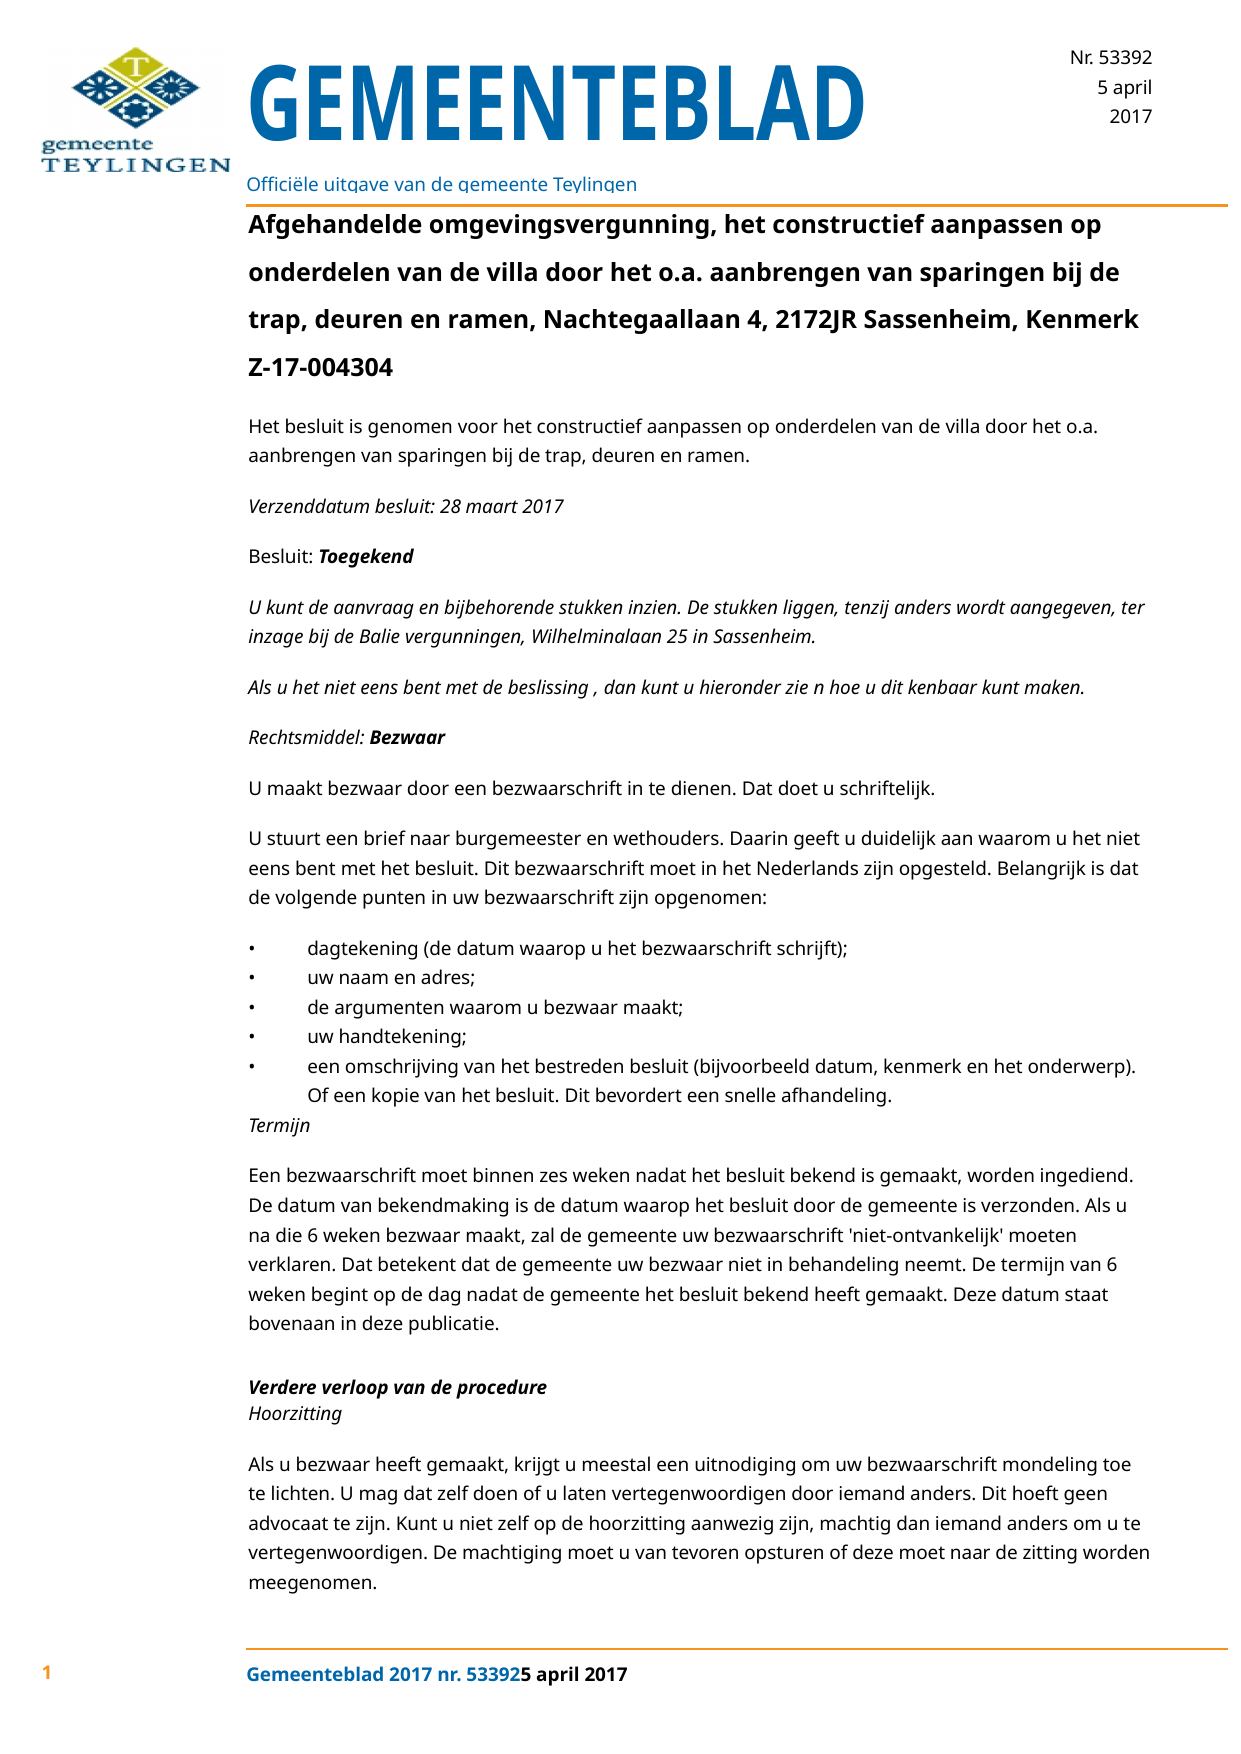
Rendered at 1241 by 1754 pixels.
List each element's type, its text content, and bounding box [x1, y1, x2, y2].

text Het besluit is genomen voor het constructief aanpassen op onderdelen van de villa door het o.a. aanbrengen van sparingen bij de trap, deuren en ramen. [248, 413, 1152, 468]
text Als u het niet eens bent met de beslissing , dan kunt u hieronder zie n hoe u dit kenbaar kunt maken. [248, 674, 1152, 700]
text Afgehandelde omgevingsvergunning, het constructief aanpassen op onderdelen van de villa door het o.a. aanbrengen van sparingen bij de trap, deuren en ramen, Nachtegaallaan 4, 2172JR Sassenheim, Kenmerk Z-17-004304 [248, 207, 1152, 384]
text Als u bezwaar heeft gemaakt, krijgt u meestal een uitnodiging om uw bezwaarschrift mondeling toe te lichten. U mag dat zelf doen of u laten vertegenwoordigen door iemand anders. Dit hoeft geen advocaat te zijn. Kunt u niet zelf op de hoorzitting aanwezig zijn, machtig dan iemand anders om u te vertegenwoordigen. De machtiging moet u van tevoren opsturen of deze moet naar de zitting worden meegenomen. [248, 1451, 1152, 1595]
list uw handtekening; [248, 1023, 1152, 1049]
text Termijn [248, 1112, 1152, 1138]
list een omschrijving van het bestreden besluit (bijvoorbeeld datum, kenmerk en het onderwerp). Of een kopie van het besluit. Dit bevordert een snelle afhandeling. [248, 1053, 1152, 1108]
list uw naam en adres; [248, 964, 1152, 990]
text Verzenddatum besluit: 28 maart 2017 [248, 493, 1152, 519]
text U kunt de aanvraag en bijbehorende stukken inzien. De stukken liggen, tenzij anders wordt aangegeven, ter inzage bij de Balie vergunningen, Wilhelminalaan 25 in Sassenheim. [248, 594, 1152, 649]
text Een bezwaarschrift moet binnen zes weken nadat het besluit bekend is gemaakt, worden ingediend. De datum van bekendmaking is de datum waarop het besluit door de gemeente is verzonden. Als u na die 6 weken bezwaar maakt, zal de gemeente uw bezwaarschrift 'niet-ontvankelijk' moeten verklaren. Dat betekent dat de gemeente uw bezwaar niet in behandeling neemt. De termijn van 6 weken begint op de dag nadat de gemeente het besluit bekend heeft gemaakt. Deze datum staat bovenaan in deze publicatie. [248, 1163, 1152, 1336]
text Hoorzitting [248, 1400, 1152, 1426]
picture [41, 47, 231, 172]
list de argumenten waarom u bezwaar maakt; [248, 994, 1152, 1020]
list dagtekening (de datum waarop u het bezwaarschrift schrijft); [248, 935, 1152, 961]
text Verdere verloop van de procedure [248, 1374, 1152, 1400]
text Rechtsmiddel: Bezwaar [248, 724, 1152, 750]
text U maakt bezwaar door een bezwaarschrift in te dienen. Dat doet u schriftelijk. [248, 775, 1152, 801]
text U stuurt een brief naar burgemeester en wethouders. Daarin geeft u duidelijk aan waarom u het niet eens bent met het besluit. Dit bezwaarschrift moet in het Nederlands zijn opgesteld. Belangrijk is dat de volgende punten in uw bezwaarschrift zijn opgenomen: [248, 825, 1152, 910]
text Besluit: Toegekend [248, 543, 1152, 569]
